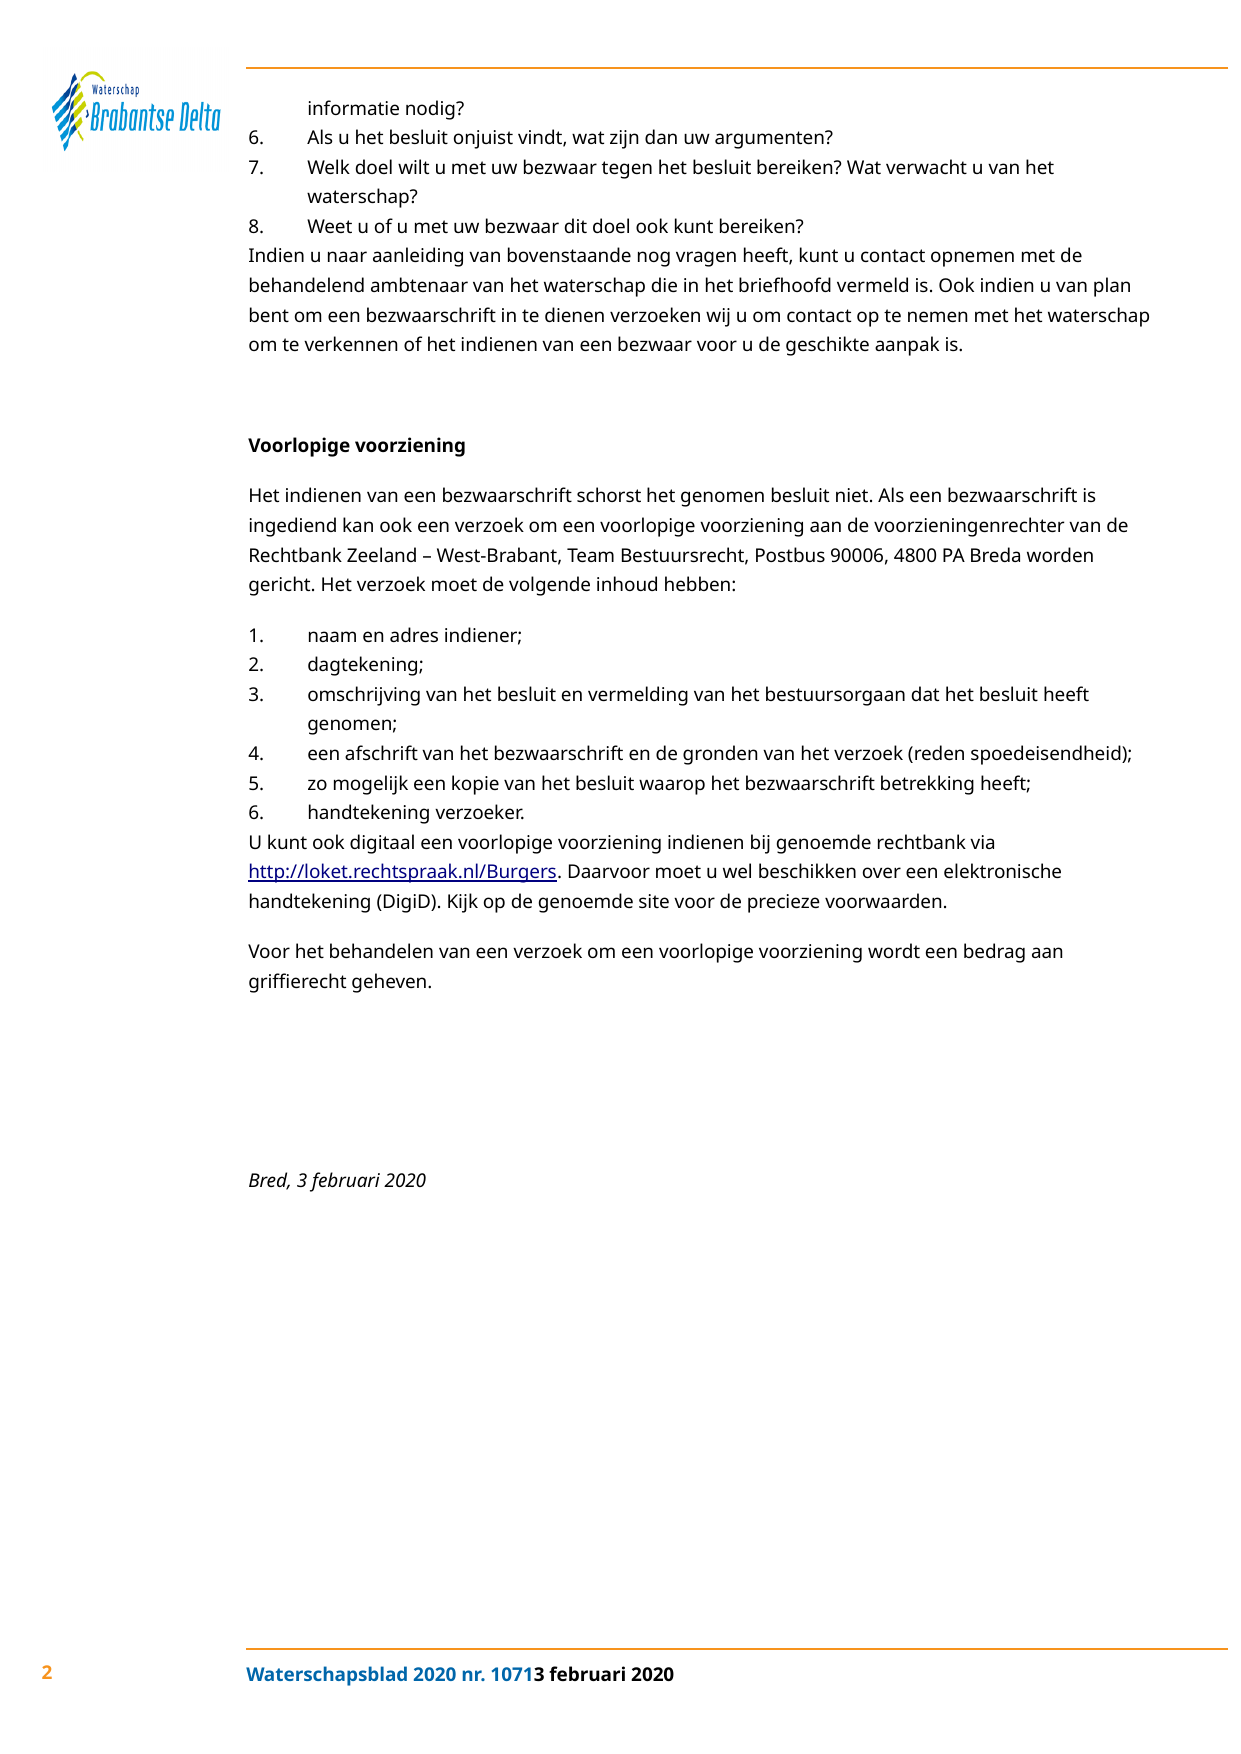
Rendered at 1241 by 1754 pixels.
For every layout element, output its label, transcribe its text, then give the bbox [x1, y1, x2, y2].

list Weet u of u met uw bezwaar dit doel ook kunt bereiken? [248, 213, 1152, 239]
list een afschrift van het bezwaarschrift en de gronden van het verzoek (reden spoedeisendheid); [248, 740, 1152, 766]
text Bred, 3 februari 2020 [248, 1167, 1152, 1193]
list Welk doel wilt u met uw bezwaar tegen het besluit bereiken? Wat verwacht u van het waterschap? [248, 154, 1152, 209]
picture [41, 47, 231, 172]
text Het indienen van een bezwaarschrift schorst het genomen besluit niet. Als een bezwaarschrift is ingediend kan ook een verzoek om een voorlopige voorziening aan de voorzieningenrechter van de Rechtbank Zeeland – West-Brabant, Team Bestuursrecht, Postbus 90006, 4800 PA Breda worden gericht. Het verzoek moet de volgende inhoud hebben: [248, 483, 1152, 597]
list omschrijving van het besluit en vermelding van het bestuursorgaan dat het besluit heeft genomen; [248, 681, 1152, 736]
list handtekening verzoeker. [248, 799, 1152, 825]
list zo mogelijk een kopie van het besluit waarop het bezwaarschrift betrekking heeft; [248, 770, 1152, 796]
list dagtekening; [248, 651, 1152, 677]
text Voorlopige voorziening [248, 432, 1152, 458]
text Voor het behandelen van een verzoek om een voorlopige voorziening wordt een bedrag aan griffierecht geheven. [248, 938, 1152, 994]
list informatie nodig? [248, 95, 1152, 121]
text Indien u naar aanleiding van bovenstaande nog vragen heeft, kunt u contact opnemen met de behandelend ambtenaar van het waterschap die in het briefhoofd vermeld is. Ook indien u van plan bent om een bezwaarschrift in te dienen verzoeken wij u om contact op te nemen met het waterschap om te verkennen of het indienen van een bezwaar voor u de geschikte aanpak is. [248, 243, 1152, 357]
list naam en adres indiener; [248, 622, 1152, 648]
text U kunt ook digitaal een voorlopige voorziening indienen bij genoemde rechtbank via http://loket.rechtspraak.nl/Burgers. Daarvoor moet u wel beschikken over een elektronische handtekening (DigiD). Kijk op de genoemde site voor de precieze voorwaarden. [248, 829, 1152, 914]
list Als u het besluit onjuist vindt, wat zijn dan uw argumenten? [248, 124, 1152, 150]
